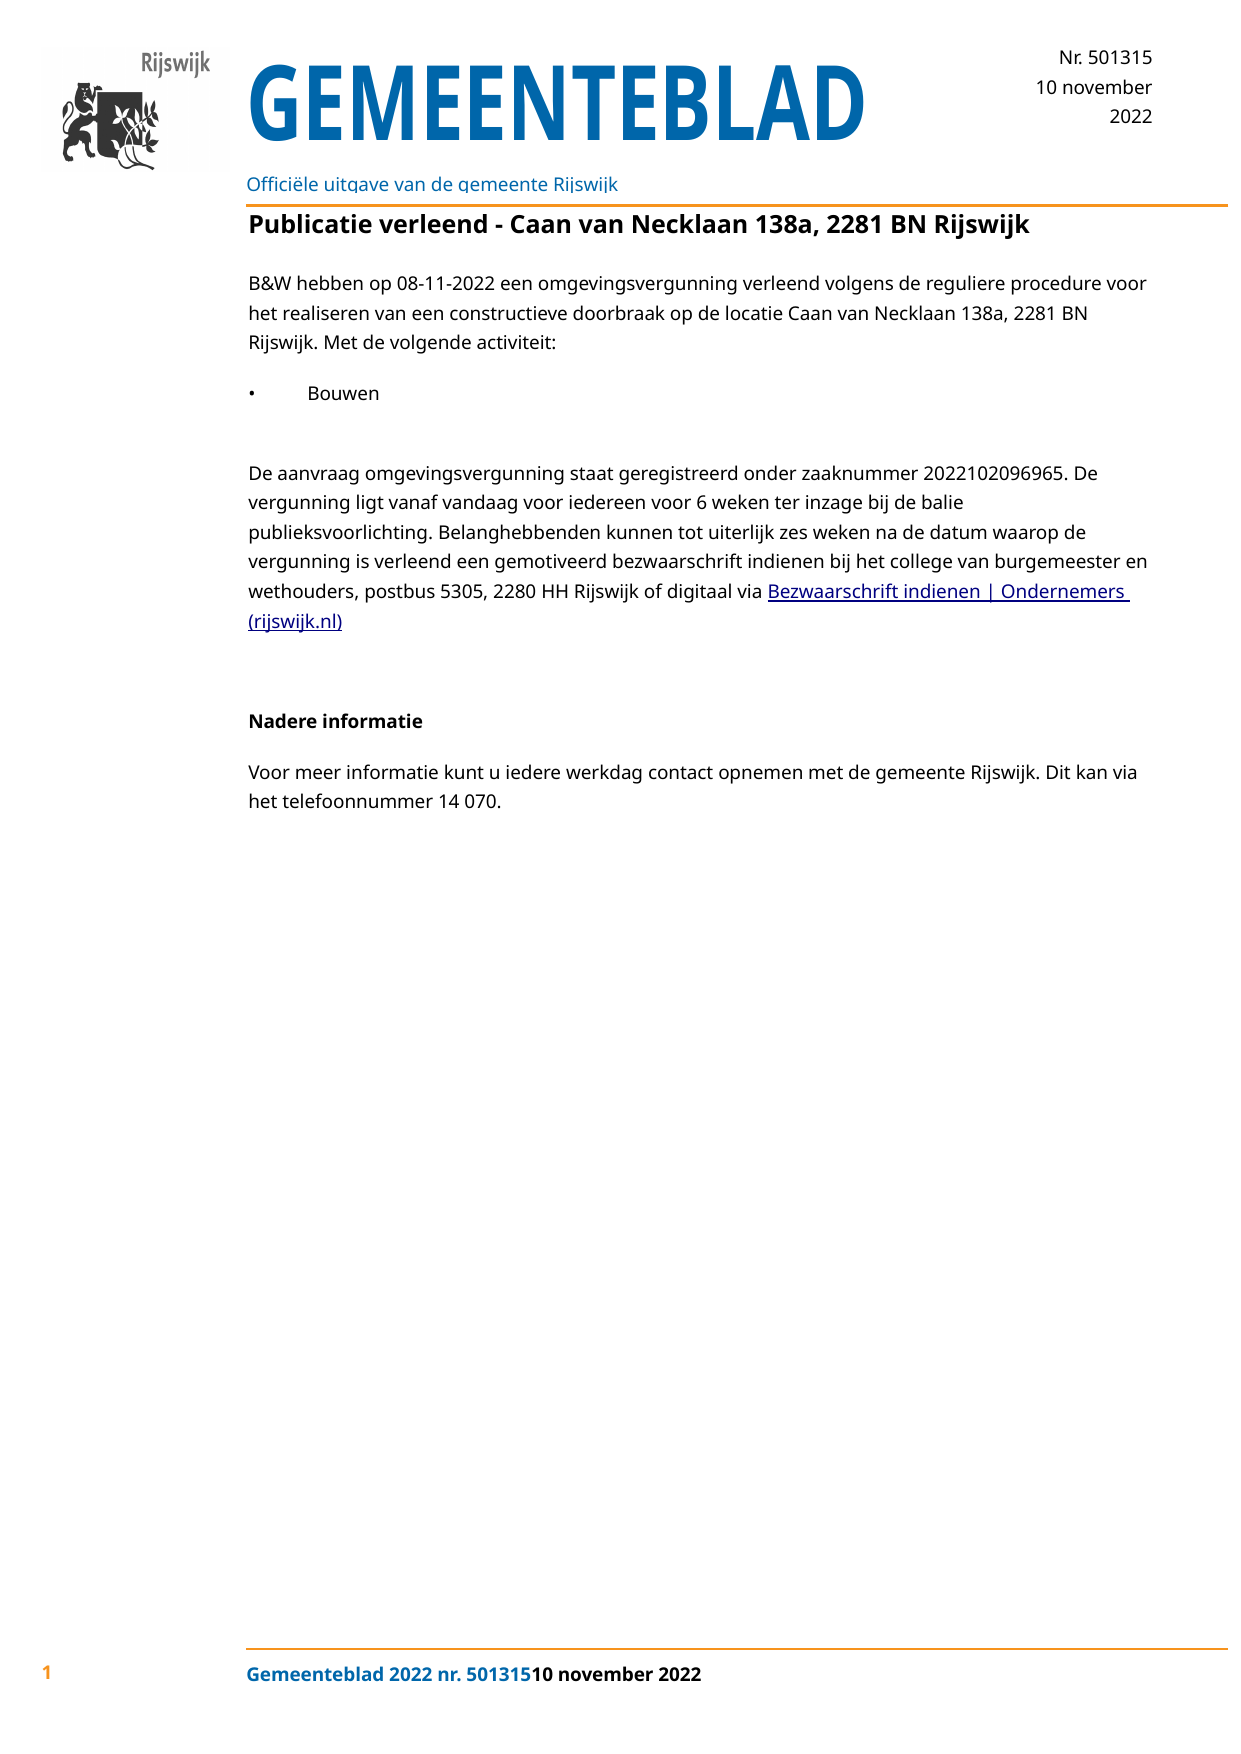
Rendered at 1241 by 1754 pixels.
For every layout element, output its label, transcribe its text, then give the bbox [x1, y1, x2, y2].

text Voor meer informatie kunt u iedere werkdag contact opnemen met de gemeente Rijswijk. Dit kan via het telefoonnummer 14 070. [248, 759, 1152, 814]
text B&W hebben op 08-11-2022 een omgevingsvergunning verleend volgens de reguliere procedure voor het realiseren van een constructieve doorbraak op de locatie Caan van Necklaan 138a, 2281 BN Rijswijk. Met de volgende activiteit: [248, 270, 1152, 355]
text De aanvraag omgevingsvergunning staat geregistreerd onder zaaknummer 2022102096965. De vergunning ligt vanaf vandaag voor iedereen voor 6 weken ter inzage bij de balie publieksvoorlichting. Belanghebbenden kunnen tot uiterlijk zes weken na de datum waarop de vergunning is verleend een gemotiveerd bezwaarschrift indienen bij het college van burgemeester en wethouders, postbus 5305, 2280 HH Rijswijk of digitaal via Bezwaarschrift indienen | Ondernemers (rijswijk.nl) [248, 460, 1152, 633]
text Publicatie verleend - Caan van Necklaan 138a, 2281 BN Rijswijk [248, 207, 1152, 241]
text Nadere informatie [248, 709, 1152, 734]
list Bouwen [248, 380, 1152, 406]
picture [41, 47, 231, 172]
